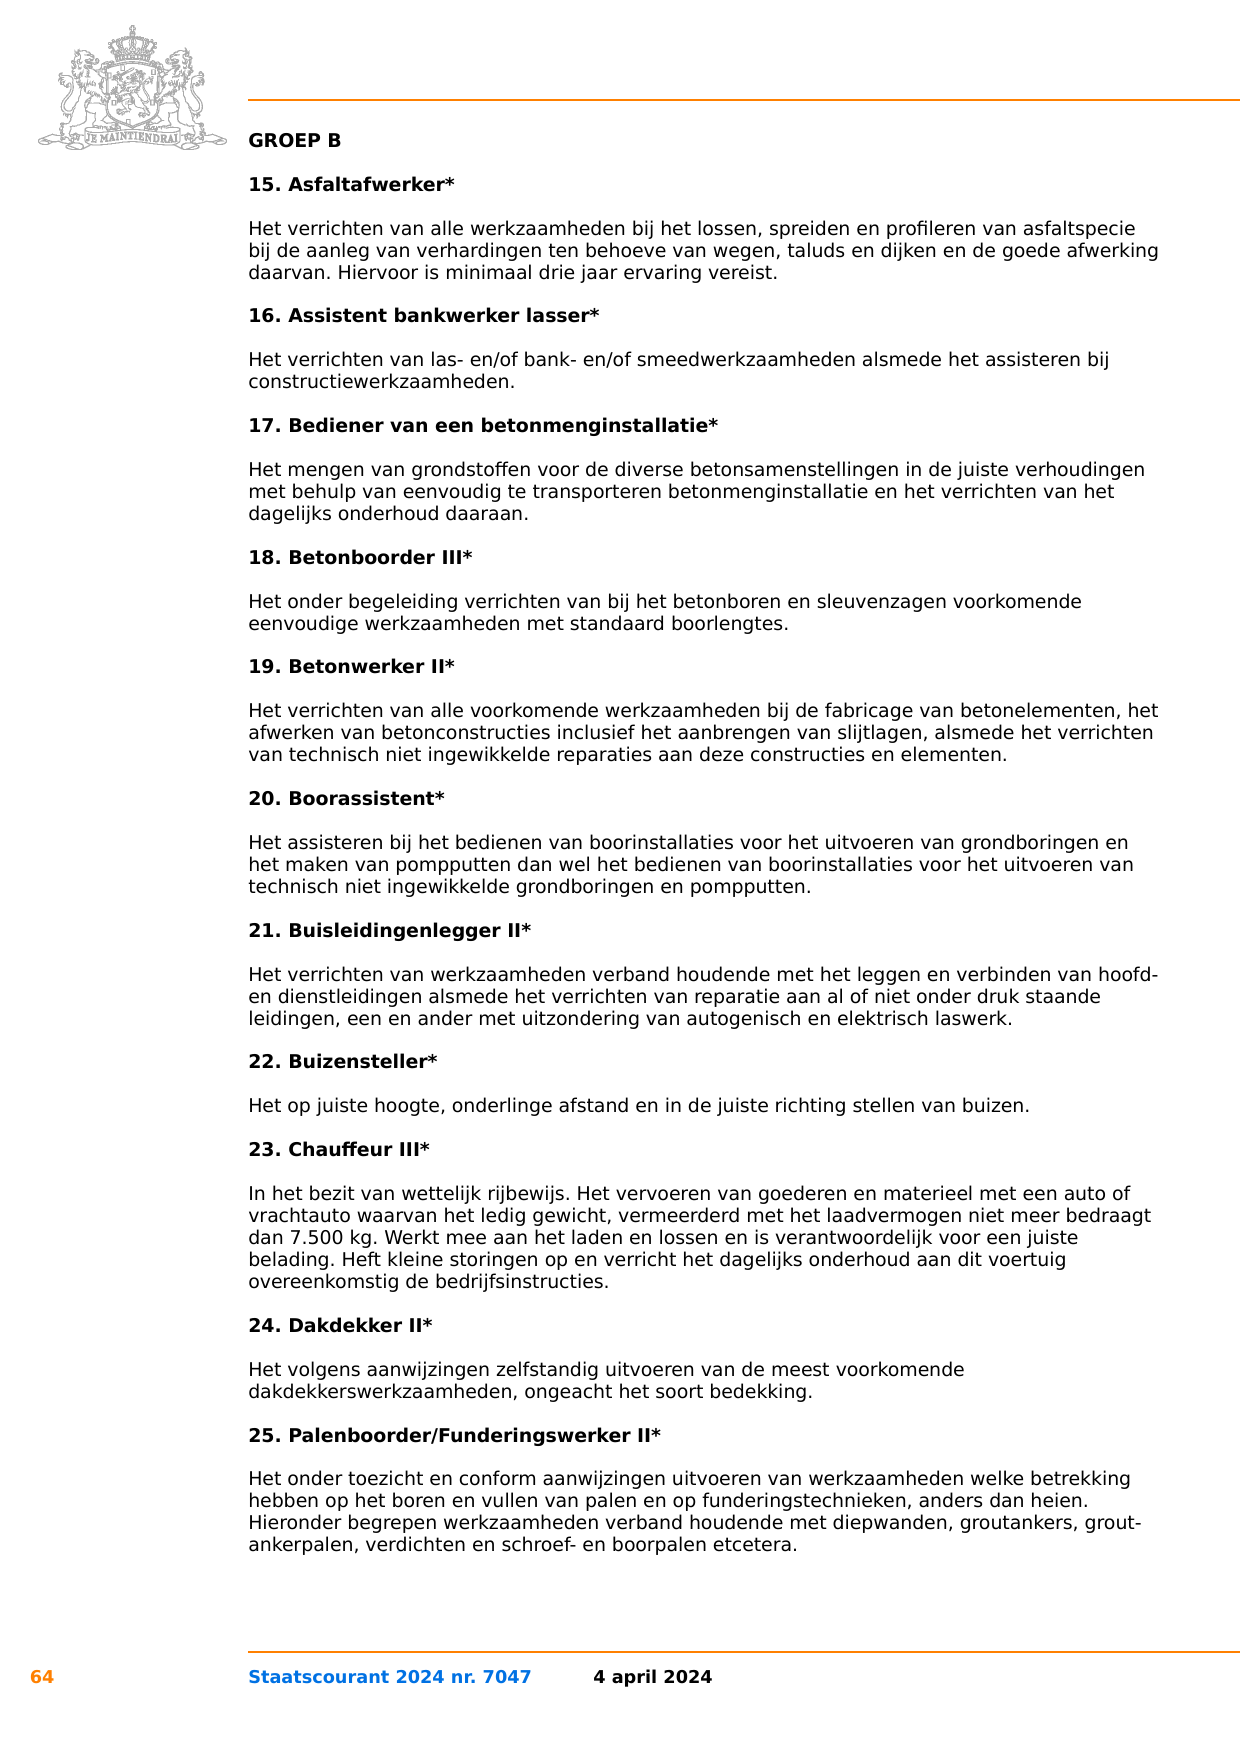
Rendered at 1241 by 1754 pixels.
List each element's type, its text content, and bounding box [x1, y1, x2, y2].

subtitle GROEP B [248, 130, 1163, 152]
text Het verrichten van werkzaamheden verband houdende met het leggen en verbinden van hoofd- en dienstleidingen alsmede het verrichten van reparatie aan al of niet onder druk staande leidingen, een en ander met uitzondering van autogenisch en elektrisch laswerk. [248, 964, 1163, 1029]
subtitle 24. Dakdekker II* [248, 1315, 1163, 1337]
text Het onder toezicht en conform aanwijzingen uitvoeren van werkzaamheden welke betrekking hebben op het boren en vullen van palen en op funderingstechnieken, anders dan heien. Hieronder begrepen werkzaamheden verband houdende met diepwanden, groutankers, grout-ankerpalen, verdichten en schroef- en boorpalen etcetera. [248, 1468, 1163, 1556]
subtitle 25. Palenboorder/Funderingswerker II* [248, 1424, 1163, 1446]
text Het verrichten van alle werkzaamheden bij het lossen, spreiden en profileren van asfaltspecie bij de aanleg van verhardingen ten behoeve van wegen, taluds en dijken en de goede afwerking daarvan. Hiervoor is minimaal drie jaar ervaring vereist. [248, 218, 1163, 283]
text Het mengen van grondstoffen voor de diverse betonsamenstellingen in de juiste verhoudingen met behulp van eenvoudig te transporteren betonmenginstallatie en het verrichten van het dagelijks onderhoud daaraan. [248, 459, 1163, 525]
subtitle 23. Chauffeur III* [248, 1139, 1163, 1161]
subtitle 20. Boorassistent* [248, 788, 1163, 810]
text Het assisteren bij het bedienen van boorinstallaties voor het uitvoeren van grondboringen en het maken van pompputten dan wel het bedienen van boorinstallaties voor het uitvoeren van technisch niet ingewikkelde grondboringen en pompputten. [248, 832, 1163, 898]
subtitle 22. Buizensteller* [248, 1051, 1163, 1073]
text Het op juiste hoogte, onderlinge afstand en in de juiste richting stellen van buizen. [248, 1095, 1163, 1117]
text Het verrichten van alle voorkomende werkzaamheden bij de fabricage van betonelementen, het afwerken van betonconstructies inclusief het aanbrengen van slijtlagen, alsmede het verrichten van technisch niet ingewikkelde reparaties aan deze constructies en elementen. [248, 700, 1163, 766]
text Het onder begeleiding verrichten van bij het betonboren en sleuvenzagen voorkomende eenvoudige werkzaamheden met standaard boorlengtes. [248, 591, 1163, 634]
subtitle 19. Betonwerker II* [248, 656, 1163, 678]
subtitle 18. Betonboorder III* [248, 547, 1163, 569]
picture [38, 25, 227, 150]
subtitle 21. Buisleidingenlegger II* [248, 920, 1163, 942]
subtitle 16. Assistent bankwerker lasser* [248, 305, 1163, 327]
text In het bezit van wettelijk rijbewijs. Het vervoeren van goederen en materieel met een auto of vrachtauto waarvan het ledig gewicht, vermeerderd met het laadvermogen niet meer bedraagt dan 7.500 kg. Werkt mee aan het laden en lossen en is verantwoordelijk voor een juiste belading. Heft kleine storingen op en verricht het dagelijks onderhoud aan dit voertuig overeenkomstig de bedrijfsinstructies. [248, 1183, 1163, 1293]
subtitle 17. Bediener van een betonmenginstallatie* [248, 415, 1163, 437]
text Het volgens aanwijzingen zelfstandig uitvoeren van de meest voorkomende dakdekkerswerkzaamheden, ongeacht het soort bedekking. [248, 1359, 1163, 1403]
subtitle 15. Asfaltafwerker* [248, 174, 1163, 196]
text Het verrichten van las- en/of bank- en/of smeedwerkzaamheden alsmede het assisteren bij constructiewerkzaamheden. [248, 349, 1163, 393]
